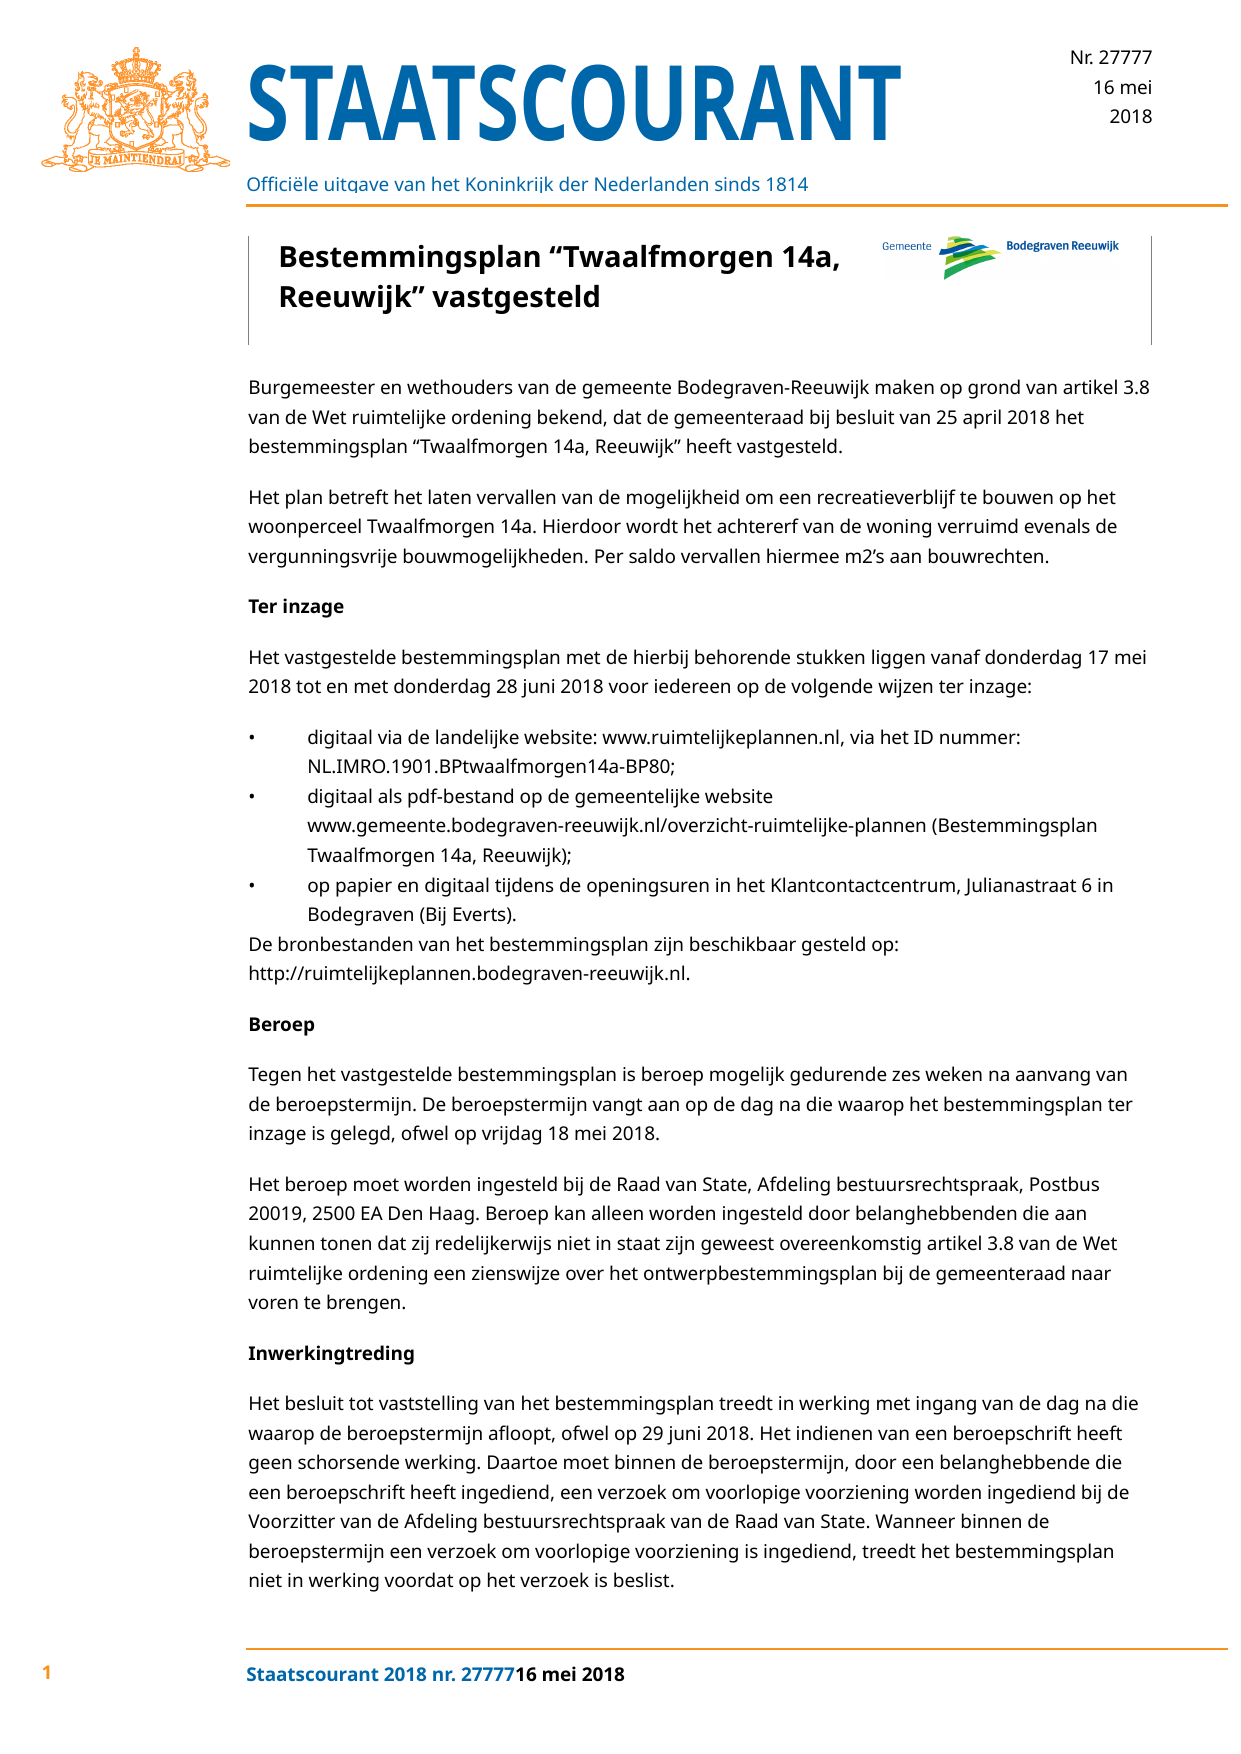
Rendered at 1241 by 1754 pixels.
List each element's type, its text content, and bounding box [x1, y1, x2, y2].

picture [41, 47, 231, 172]
text Tegen het vastgestelde bestemmingsplan is beroep mogelijk gedurende zes weken na aanvang van de beroepstermijn. De beroepstermijn vangt aan op de dag na die waarop het bestemmingsplan ter inzage is gelegd, ofwel op vrijdag 18 mei 2018. [248, 1061, 1152, 1146]
text Het besluit tot vaststelling van het bestemmingsplan treedt in werking met ingang van de dag na die waarop de beroepstermijn afloopt, ofwel op 29 juni 2018. Het indienen van een beroepschrift heeft geen schorsende werking. Daartoe moet binnen de beroepstermijn, door een belanghebbende die een beroepschrift heeft ingediend, een verzoek om voorlopige voorziening worden ingediend bij de Voorzitter van de Afdeling bestuursrechtspraak van de Raad van State. Wanneer binnen de beroepstermijn een verzoek om voorlopige voorziening is ingediend, treedt het bestemmingsplan niet in werking voordat op het verzoek is beslist. [248, 1390, 1152, 1593]
table_header Bestemmingsplan “Twaalfmorgen 14a, Reeuwijk” vastgesteld [249, 236, 850, 345]
text Inwerkingtreding [248, 1340, 1152, 1365]
text Ter inzage [248, 593, 1152, 619]
list digitaal via de landelijke website: www.ruimtelijkeplannen.nl, via het ID nummer: NL.IMRO.1901.BPtwaalfmorgen14a-BP80; [248, 724, 1152, 779]
list op papier en digitaal tijdens de openingsuren in het Klantcontactcentrum, Julianastraat 6 in Bodegraven (Bij Everts). [248, 872, 1152, 927]
picture [882, 236, 1119, 280]
text De bronbestanden van het bestemmingsplan zijn beschikbaar gesteld op: http://ruimtelijkeplannen.bodegraven-reeuwijk.nl. [248, 931, 1152, 986]
text Het plan betreft het laten vervallen van de mogelijkheid om een recreatieverblijf te bouwen op het woonperceel Twaalfmorgen 14a. Hierdoor wordt het achtererf van de woning verruimd evenals de vergunningsvrije bouwmogelijkheden. Per saldo vervallen hiermee m2’s aan bouwrechten. [248, 484, 1152, 569]
text Het beroep moet worden ingesteld bij de Raad van State, Afdeling bestuursrechtspraak, Postbus 20019, 2500 EA Den Haag. Beroep kan alleen worden ingesteld door belanghebbenden die aan kunnen tonen dat zij redelijkerwijs niet in staat zijn geweest overeenkomstig artikel 3.8 van de Wet ruimtelijke ordening een zienswijze over het ontwerpbestemmingsplan bij de gemeenteraad naar voren te brengen. [248, 1171, 1152, 1315]
text Burgemeester en wethouders van de gemeente Bodegraven-Reeuwijk maken op grond van artikel 3.8 van de Wet ruimtelijke ordening bekend, dat de gemeenteraad bij besluit van 25 april 2018 het bestemmingsplan “Twaalfmorgen 14a, Reeuwijk” heeft vastgesteld. [248, 374, 1152, 459]
table_header [850, 236, 1151, 345]
text Het vastgestelde bestemmingsplan met de hierbij behorende stukken liggen vanaf donderdag 17 mei 2018 tot en met donderdag 28 juni 2018 voor iedereen op de volgende wijzen ter inzage: [248, 644, 1152, 699]
text Beroep [248, 1011, 1152, 1037]
list digitaal als pdf-bestand op de gemeentelijke website www.gemeente.bodegraven-reeuwijk.nl/overzicht-ruimtelijke-plannen (Bestemmingsplan Twaalfmorgen 14a, Reeuwijk); [248, 783, 1152, 868]
